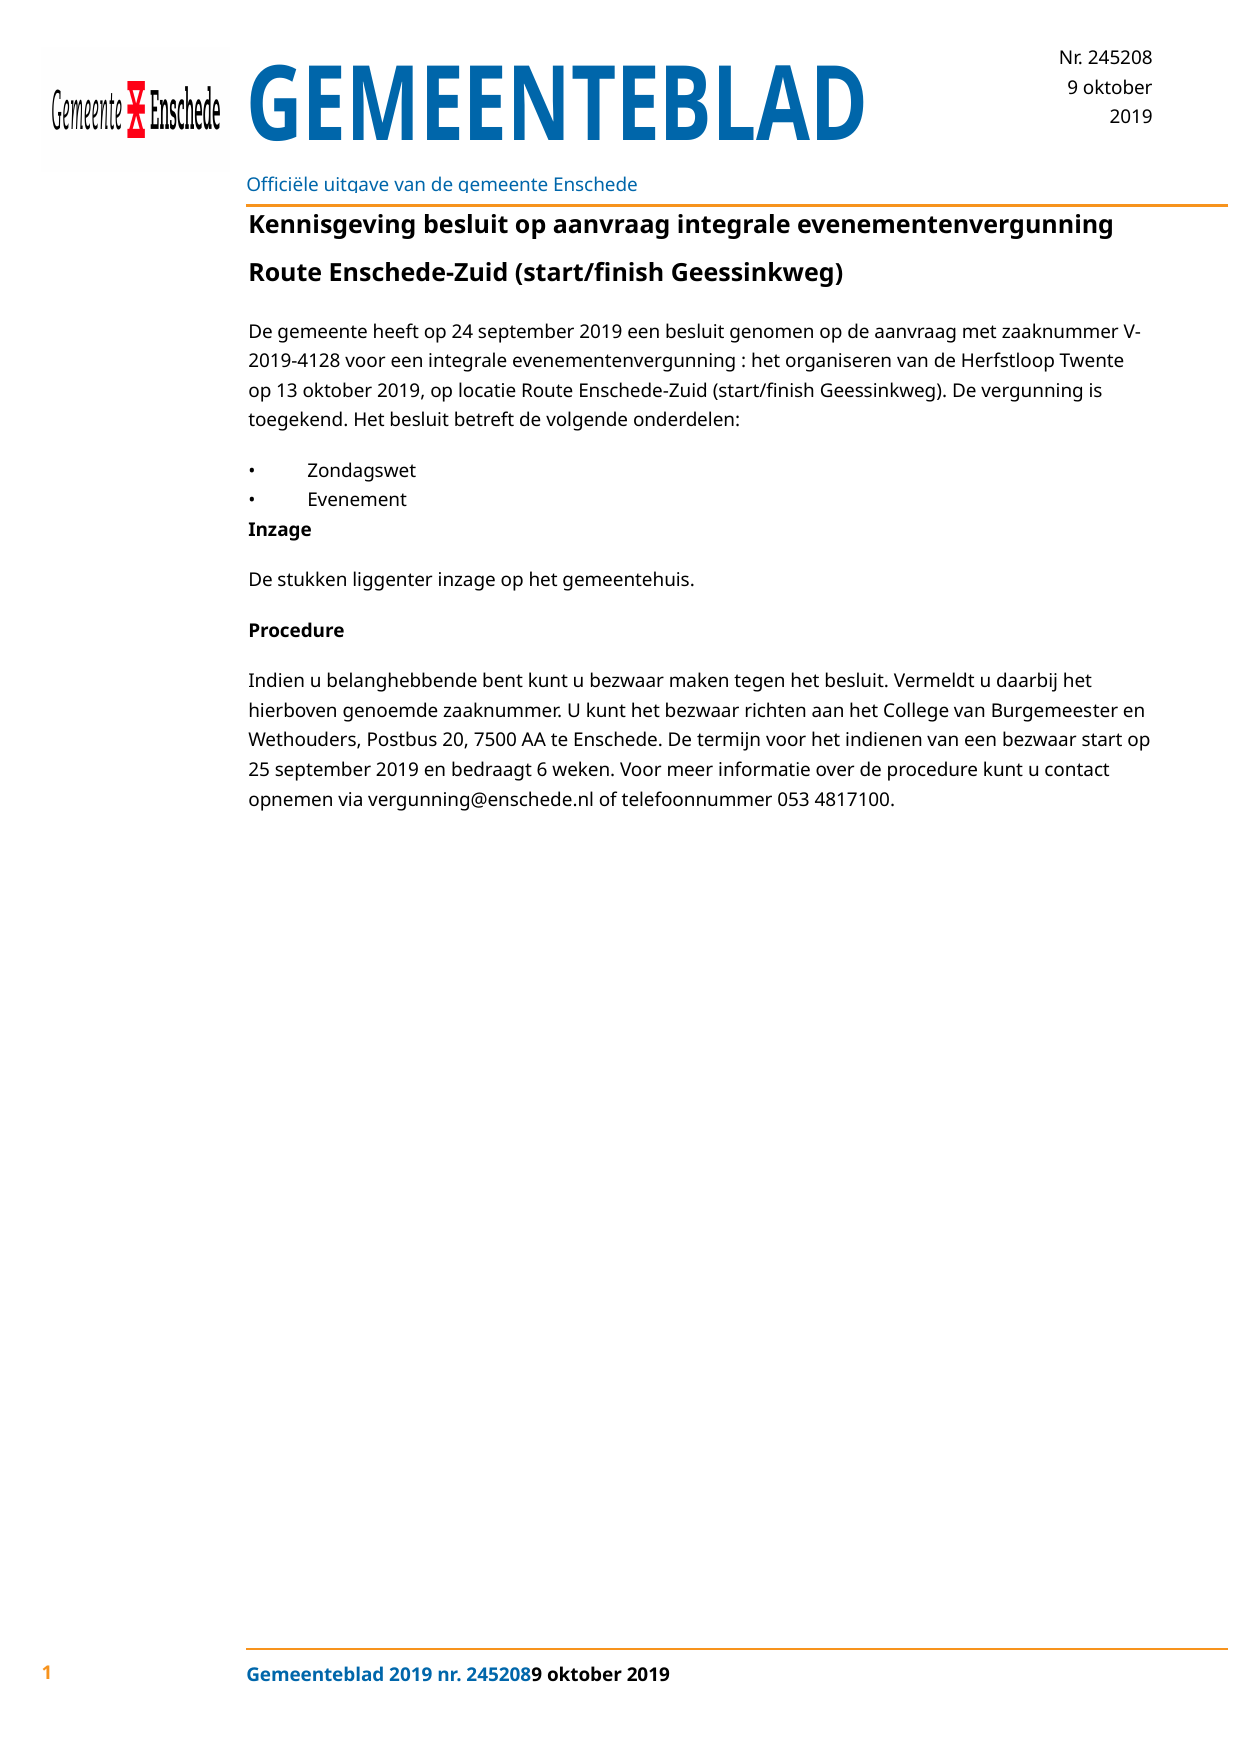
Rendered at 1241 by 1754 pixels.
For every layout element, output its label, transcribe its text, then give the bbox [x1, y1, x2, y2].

text Kennisgeving besluit op aanvraag integrale evenementenvergunning Route Enschede-Zuid (start/finish Geessinkweg) [248, 207, 1152, 288]
text De stukken liggenter inzage op het gemeentehuis. [248, 567, 1152, 592]
list Zondagswet [248, 457, 1152, 483]
text Procedure [248, 617, 1152, 643]
text De gemeente heeft op 24 september 2019 een besluit genomen op de aanvraag met zaaknummer V-2019-4128 voor een integrale evenementenvergunning : het organiseren van de Herfstloop Twente op 13 oktober 2019, op locatie Route Enschede-Zuid (start/finish Geessinkweg). De vergunning is toegekend. Het besluit betreft de volgende onderdelen: [248, 318, 1152, 432]
text Indien u belanghebbende bent kunt u bezwaar maken tegen het besluit. Vermeldt u daarbij het hierboven genoemde zaaknummer. U kunt het bezwaar richten aan het College van Burgemees­ter en Wethouders, Postbus 20, 7500 AA te Enschede. De termijn voor het indienen van een bezwaar start op 25 september 2019 en bedraagt 6 weken. Voor meer informatie over de procedure kunt u contact opnemen via vergunning@enschede.nl of telefoonnummer 053 4817100. [248, 667, 1152, 812]
picture [41, 47, 231, 172]
list Evenement [248, 487, 1152, 512]
text Inzage [248, 516, 1152, 542]
